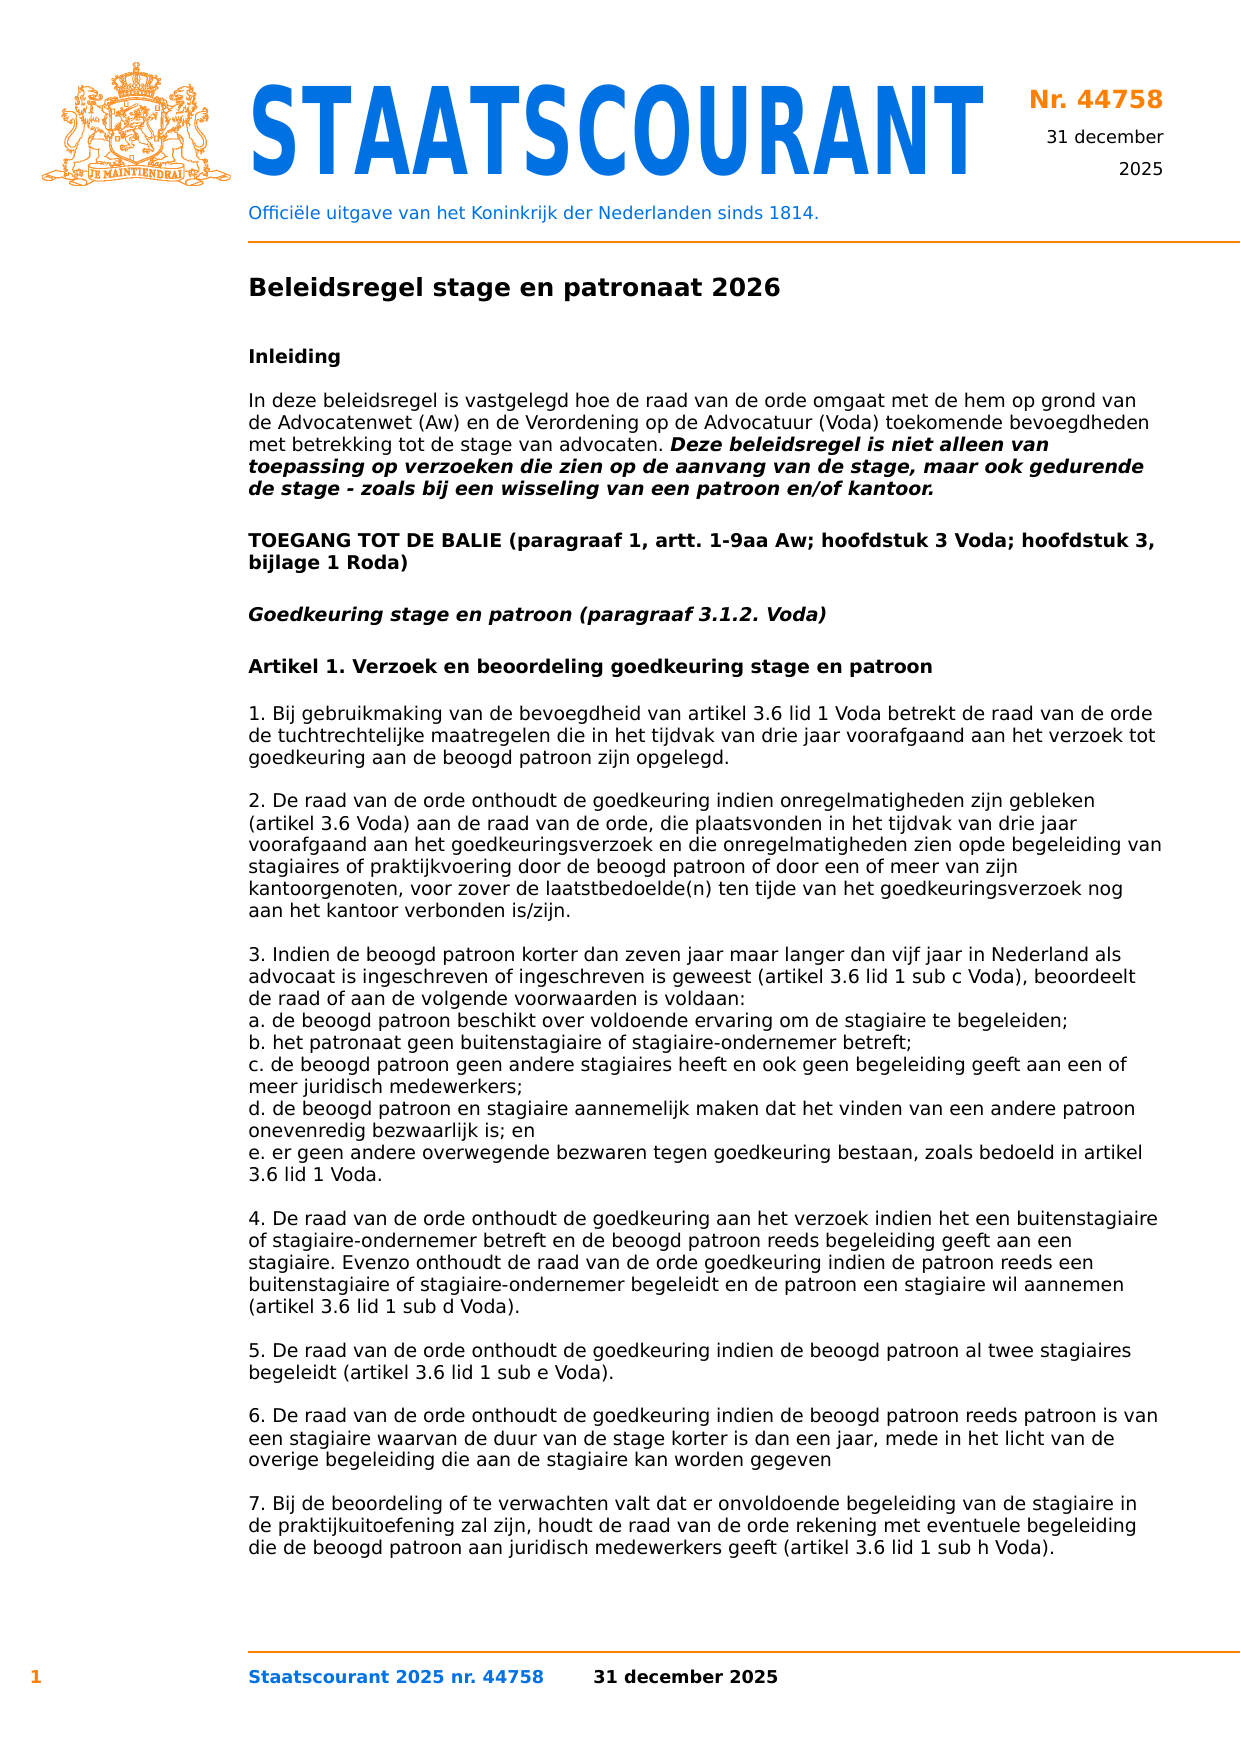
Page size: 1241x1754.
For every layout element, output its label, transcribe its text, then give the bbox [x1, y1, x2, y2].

table_cell Officiële uitgave van het Koninkrijk der Nederlanden sinds 1814. [248, 203, 1240, 241]
text b. het patronaat geen buitenstagiaire of stagiaire-ondernemer betreft; [248, 1032, 1163, 1054]
table_header STAATSCOURANT [248, 62, 998, 203]
text In deze beleidsregel is vastgelegd hoe de raad van de orde omgaat met de hem op grond van de Advocatenwet (Aw) en de Verordening op de Advocatuur (Voda) toekomende bevoegdheden met betrekking tot de stage van advocaten. Deze beleidsregel is niet alleen van toepassing op verzoeken die zien op de aanvang van de stage, maar ook gedurende de stage - zoals bij een wisseling van een patroon en/of kantoor. [248, 390, 1163, 500]
text 6. De raad van de orde onthoudt de goedkeuring indien de beoogd patroon reeds patroon is van een stagiaire waarvan de duur van de stage korter is dan een jaar, mede in het licht van de overige begeleiding die aan de stagiaire kan worden gegeven [248, 1405, 1163, 1471]
text 4. De raad van de orde onthoudt de goedkeuring aan het verzoek indien het een buitenstagiaire of stagiaire-ondernemer betreft en de beoogd patroon reeds begeleiding geeft aan een stagiaire. Evenzo onthoudt de raad van de orde goedkeuring indien de patroon reeds een buitenstagiaire of stagiaire-ondernemer begeleidt en de patroon een stagiaire wil aannemen (artikel 3.6 lid 1 sub d Voda). [248, 1208, 1163, 1318]
text a. de beoogd patroon beschikt over voldoende ervaring om de stagiaire te begeleiden; [248, 1010, 1163, 1032]
text 5. De raad van de orde onthoudt de goedkeuring indien de beoogd patroon al twee stagiaires begeleidt (artikel 3.6 lid 1 sub e Voda). [248, 1339, 1163, 1383]
picture [41, 62, 231, 186]
subtitle TOEGANG TOT DE BALIE (paragraaf 1, artt. 1-9aa Aw; hoofdstuk 3 Voda; hoofdstuk 3, bijlage 1 Roda) [248, 530, 1163, 574]
table_header [25, 62, 248, 241]
text 1. Bij gebruikmaking van de bevoegdheid van artikel 3.6 lid 1 Voda betrekt de raad van de orde de tuchtrechtelijke maatregelen die in het tijdvak van drie jaar voorafgaand aan het verzoek tot goedkeuring aan de beoogd patroon zijn opgelegd. [248, 703, 1163, 768]
text 3. Indien de beoogd patroon korter dan zeven jaar maar langer dan vijf jaar in Nederland als advocaat is ingeschreven of ingeschreven is geweest (artikel 3.6 lid 1 sub c Voda), beoordeelt de raad of aan de volgende voorwaarden is voldaan: [248, 944, 1163, 1010]
text e. er geen andere overwegende bezwaren tegen goedkeuring bestaan, zoals bedoeld in artikel 3.6 lid 1 Voda. [248, 1142, 1163, 1186]
table_header Nr. 44758 [998, 62, 1240, 121]
table_cell 31 december [998, 121, 1240, 153]
subtitle Inleiding [248, 346, 1163, 368]
subtitle Beleidsregel stage en patronaat 2026 [248, 273, 1163, 302]
text c. de beoogd patroon geen andere stagiaires heeft en ook geen begeleiding geeft aan een of meer juridisch medewerkers; [248, 1054, 1163, 1098]
text 7. Bij de beoordeling of te verwachten valt dat er onvoldoende begeleiding van de stagiaire in de praktijkuitoefening zal zijn, houdt de raad van de orde rekening met eventuele begeleiding die de beoogd patroon aan juridisch medewerkers geeft (artikel 3.6 lid 1 sub h Voda). [248, 1493, 1163, 1559]
subtitle Artikel 1. Verzoek en beoordeling goedkeuring stage en patroon [248, 656, 1163, 678]
subtitle Goedkeuring stage en patroon (paragraaf 3.1.2. Voda) [248, 604, 1163, 626]
text d. de beoogd patroon en stagiaire aannemelijk maken dat het vinden van een andere patroon onevenredig bezwaarlijk is; en [248, 1098, 1163, 1142]
table_cell 2025 [998, 153, 1240, 203]
text 2. De raad van de orde onthoudt de goedkeuring indien onregelmatigheden zijn gebleken (artikel 3.6 Voda) aan de raad van de orde, die plaatsvonden in het tijdvak van drie jaar voorafgaand aan het goedkeuringsverzoek en die onregelmatigheden zien opde begeleiding van stagiaires of praktijkvoering door de beoogd patroon of door een of meer van zijn kantoorgenoten, voor zover de laatstbedoelde(n) ten tijde van het goedkeuringsverzoek nog aan het kantoor verbonden is/zijn. [248, 790, 1163, 922]
